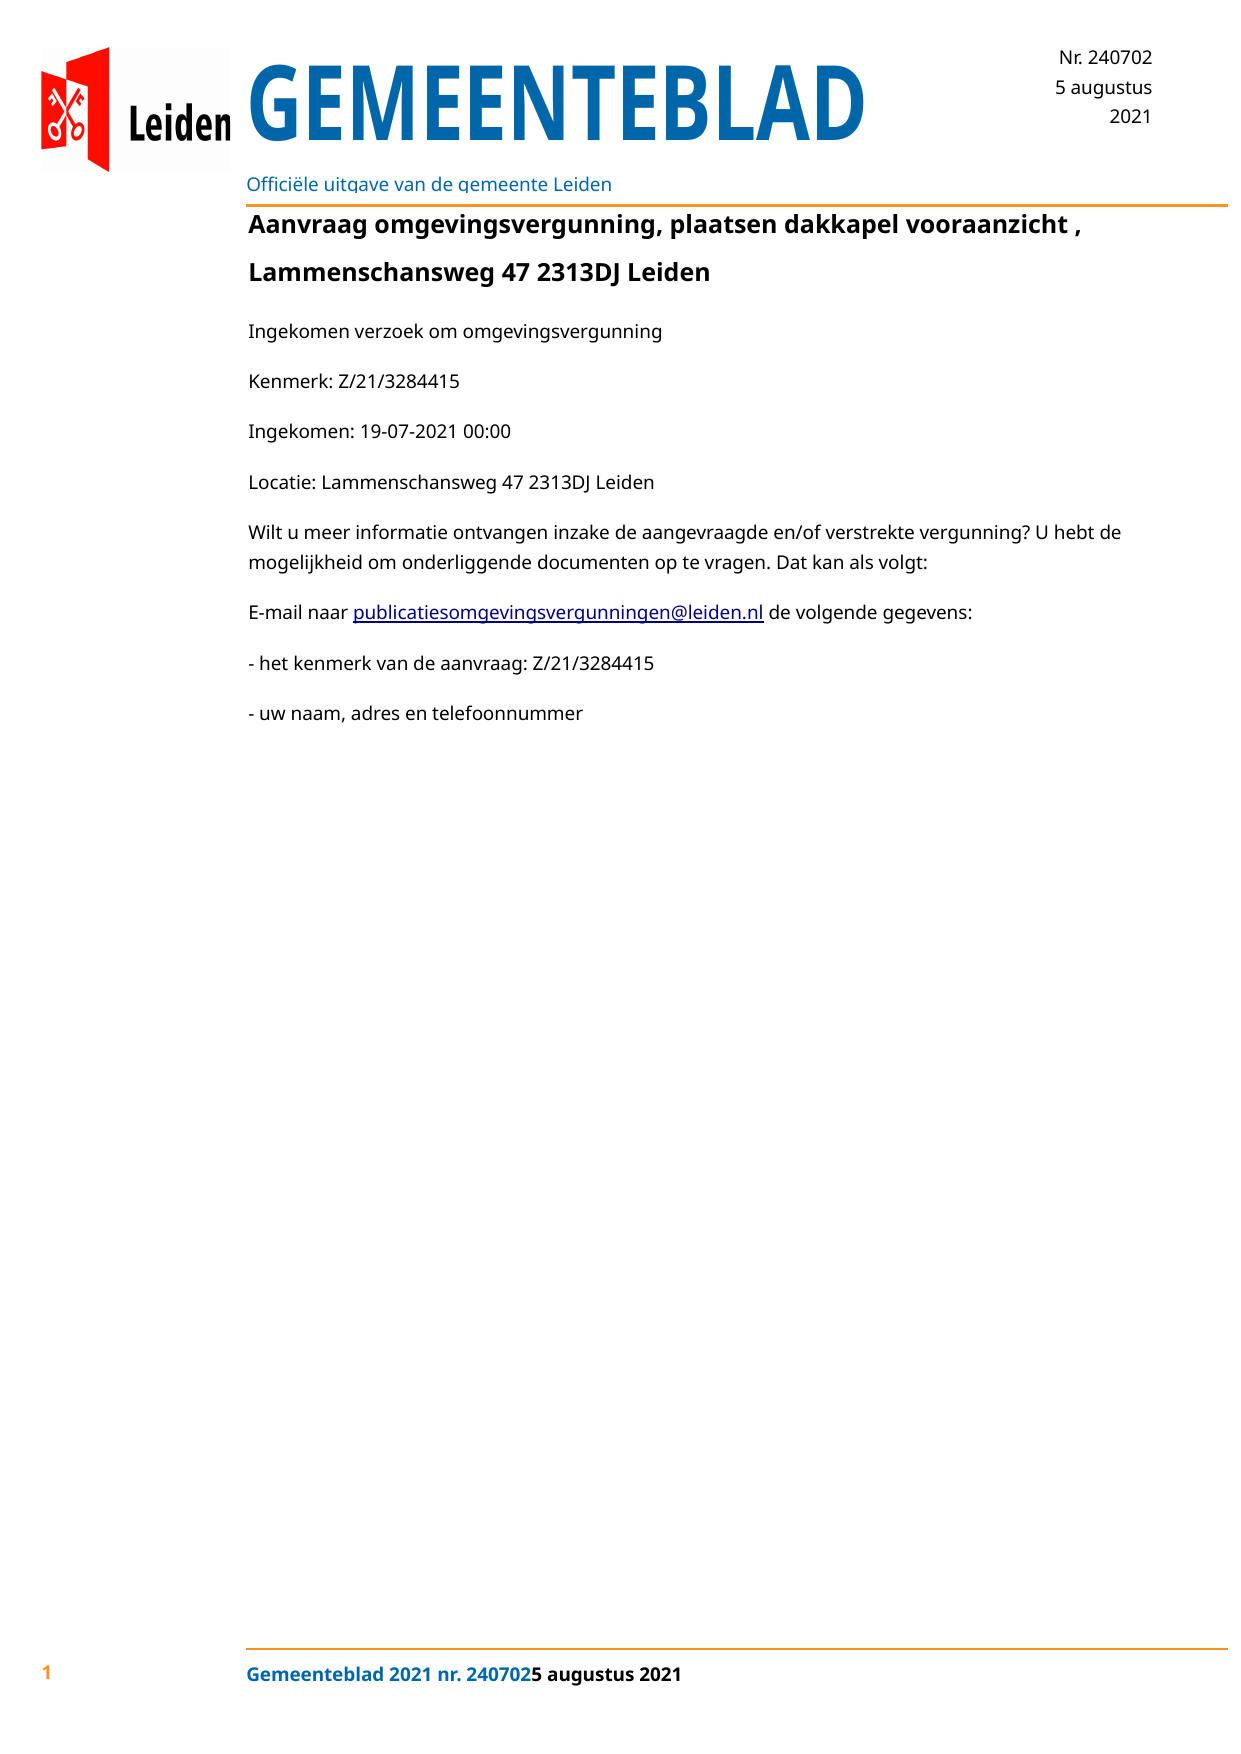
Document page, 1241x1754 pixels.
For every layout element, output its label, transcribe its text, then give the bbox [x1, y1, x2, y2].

picture [41, 47, 231, 172]
text - het kenmerk van de aanvraag: Z/21/3284415 [248, 650, 1152, 676]
text Locatie: Lammenschansweg 47 2313DJ Leiden [248, 469, 1152, 495]
text - uw naam, adres en telefoonnummer [248, 700, 1152, 726]
text Ingekomen verzoek om omgevingsvergunning [248, 318, 1152, 344]
text E-mail naar publicatiesomgevingsvergunningen@leiden.nl de volgende gegevens: [248, 599, 1152, 625]
text Aanvraag omgevingsvergunning, plaatsen dakkapel vooraanzicht , Lammenschansweg 47 2313DJ Leiden [248, 207, 1152, 288]
text Wilt u meer informatie ontvangen inzake de aangevraagde en/of verstrekte vergunning? U hebt de mogelijkheid om onderliggende documenten op te vragen. Dat kan als volgt: [248, 519, 1152, 575]
text Kenmerk: Z/21/3284415 [248, 368, 1152, 394]
text Ingekomen: 19-07-2021 00:00 [248, 419, 1152, 444]
